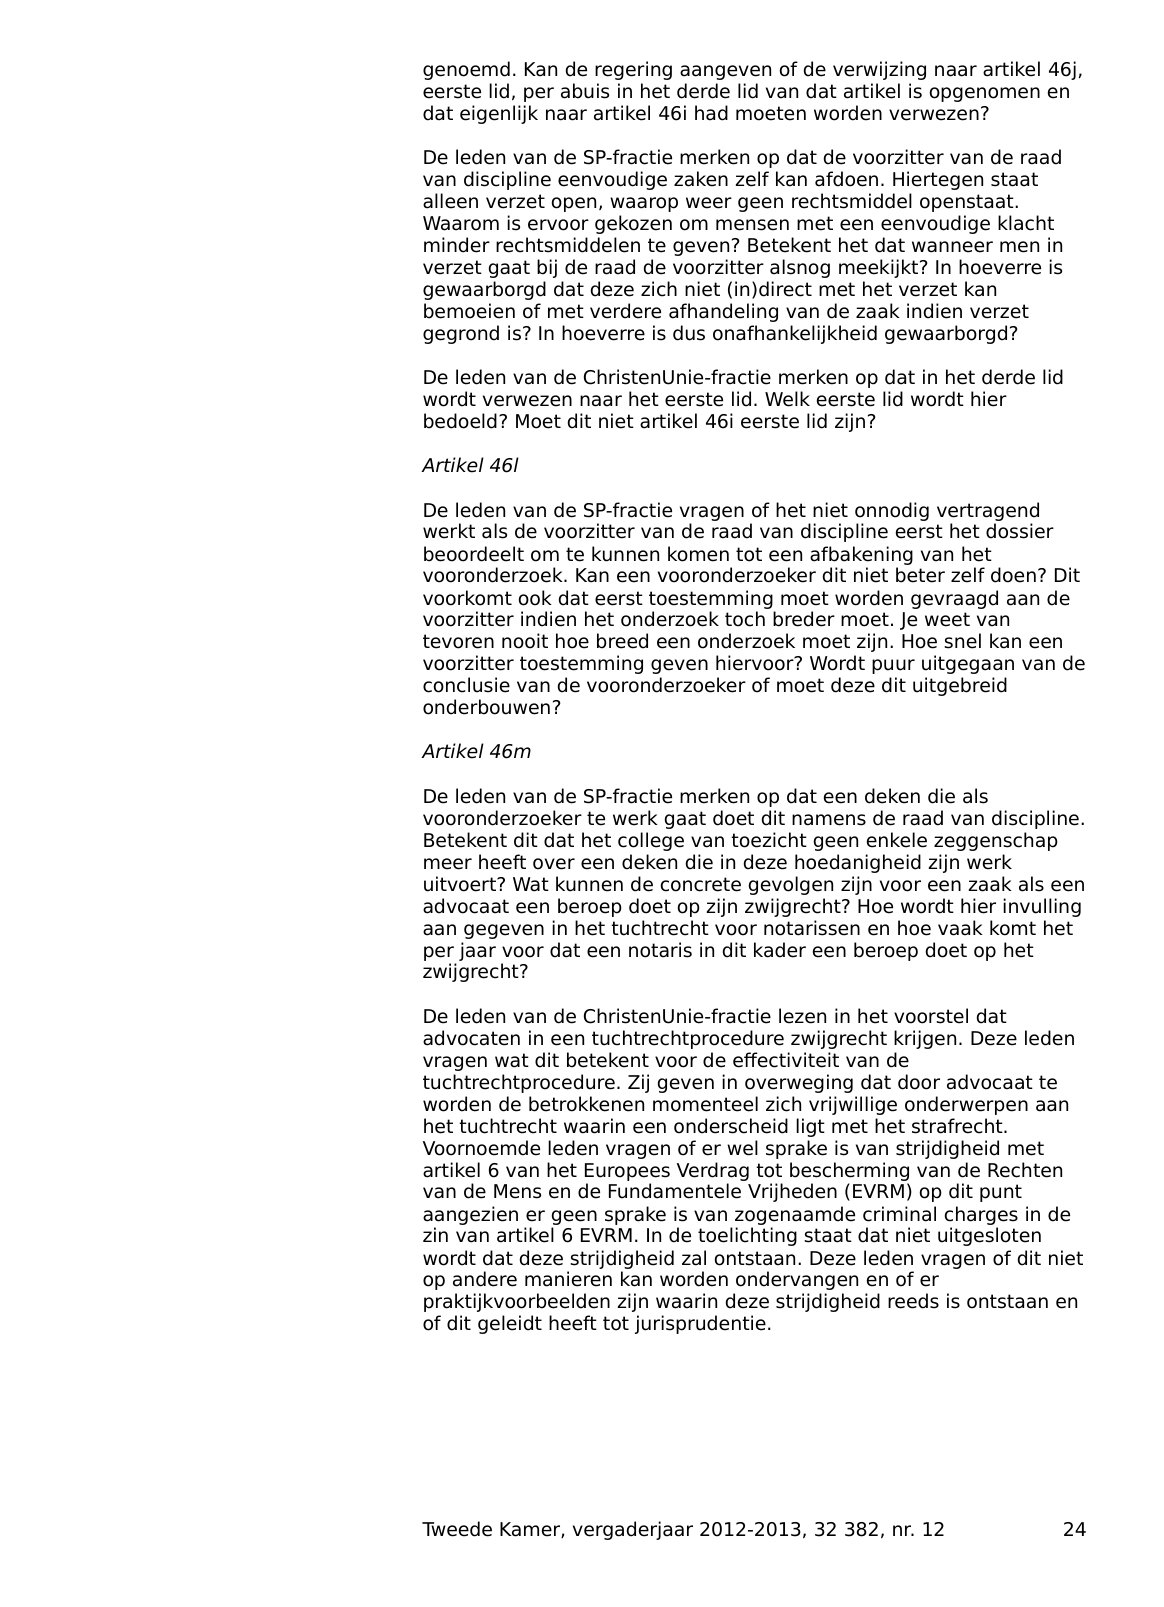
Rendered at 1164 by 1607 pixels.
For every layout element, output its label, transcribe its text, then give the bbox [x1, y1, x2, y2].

subtitle Artikel 46m [422, 741, 1087, 763]
text genoemd. Kan de regering aangeven of de verwijzing naar artikel 46j, eerste lid, per abuis in het derde lid van dat artikel is opgenomen en dat eigenlijk naar artikel 46i had moeten worden verwezen? [422, 59, 1087, 125]
text De leden van de SP-fractie merken op dat een deken die als vooronderzoeker te werk gaat doet dit namens de raad van discipline. Betekent dit dat het college van toezicht geen enkele zeggenschap meer heeft over een deken die in deze hoedanigheid zijn werk uitvoert? Wat kunnen de concrete gevolgen zijn voor een zaak als een advocaat een beroep doet op zijn zwijgrecht? Hoe wordt hier invulling aan gegeven in het tuchtrecht voor notarissen en hoe vaak komt het per jaar voor dat een notaris in dit kader een beroep doet op het zwijgrecht? [422, 786, 1087, 983]
text De leden van de SP-fractie merken op dat de voorzitter van de raad van discipline eenvoudige zaken zelf kan afdoen. Hiertegen staat alleen verzet open, waarop weer geen rechtsmiddel openstaat. Waarom is ervoor gekozen om mensen met een eenvoudige klacht minder rechtsmiddelen te geven? Betekent het dat wanneer men in verzet gaat bij de raad de voorzitter alsnog meekijkt? In hoeverre is gewaarborgd dat deze zich niet (in)direct met het verzet kan bemoeien of met verdere afhandeling van de zaak indien verzet gegrond is? In hoeverre is dus onafhankelijkheid gewaarborgd? [422, 147, 1087, 345]
text De leden van de ChristenUnie-fractie lezen in het voorstel dat advocaten in een tuchtrechtprocedure zwijgrecht krijgen. Deze leden vragen wat dit betekent voor de effectiviteit van de tuchtrechtprocedure. Zij geven in overweging dat door advocaat te worden de betrokkenen momenteel zich vrijwillige onderwerpen aan het tuchtrecht waarin een onderscheid ligt met het strafrecht. Voornoemde leden vragen of er wel sprake is van strijdigheid met artikel 6 van het Europees Verdrag tot bescherming van de Rechten van de Mens en de Fundamentele Vrijheden (EVRM) op dit punt aangezien er geen sprake is van zogenaamde criminal charges in de zin van artikel 6 EVRM. In de toelichting staat dat niet uitgesloten wordt dat deze strijdigheid zal ontstaan. Deze leden vragen of dit niet op andere manieren kan worden ondervangen en of er praktijkvoorbeelden zijn waarin deze strijdigheid reeds is ontstaan en of dit geleidt heeft tot jurisprudentie. [422, 1006, 1087, 1335]
text De leden van de ChristenUnie-fractie merken op dat in het derde lid wordt verwezen naar het eerste lid. Welk eerste lid wordt hier bedoeld? Moet dit niet artikel 46i eerste lid zijn? [422, 367, 1087, 433]
subtitle Artikel 46l [422, 455, 1087, 477]
text De leden van de SP-fractie vragen of het niet onnodig vertragend werkt als de voorzitter van de raad van discipline eerst het dossier beoordeelt om te kunnen komen tot een afbakening van het vooronderzoek. Kan een vooronderzoeker dit niet beter zelf doen? Dit voorkomt ook dat eerst toestemming moet worden gevraagd aan de voorzitter indien het onderzoek toch breder moet. Je weet van tevoren nooit hoe breed een onderzoek moet zijn. Hoe snel kan een voorzitter toestemming geven hiervoor? Wordt puur uitgegaan van de conclusie van de vooronderzoeker of moet deze dit uitgebreid onderbouwen? [422, 499, 1087, 719]
